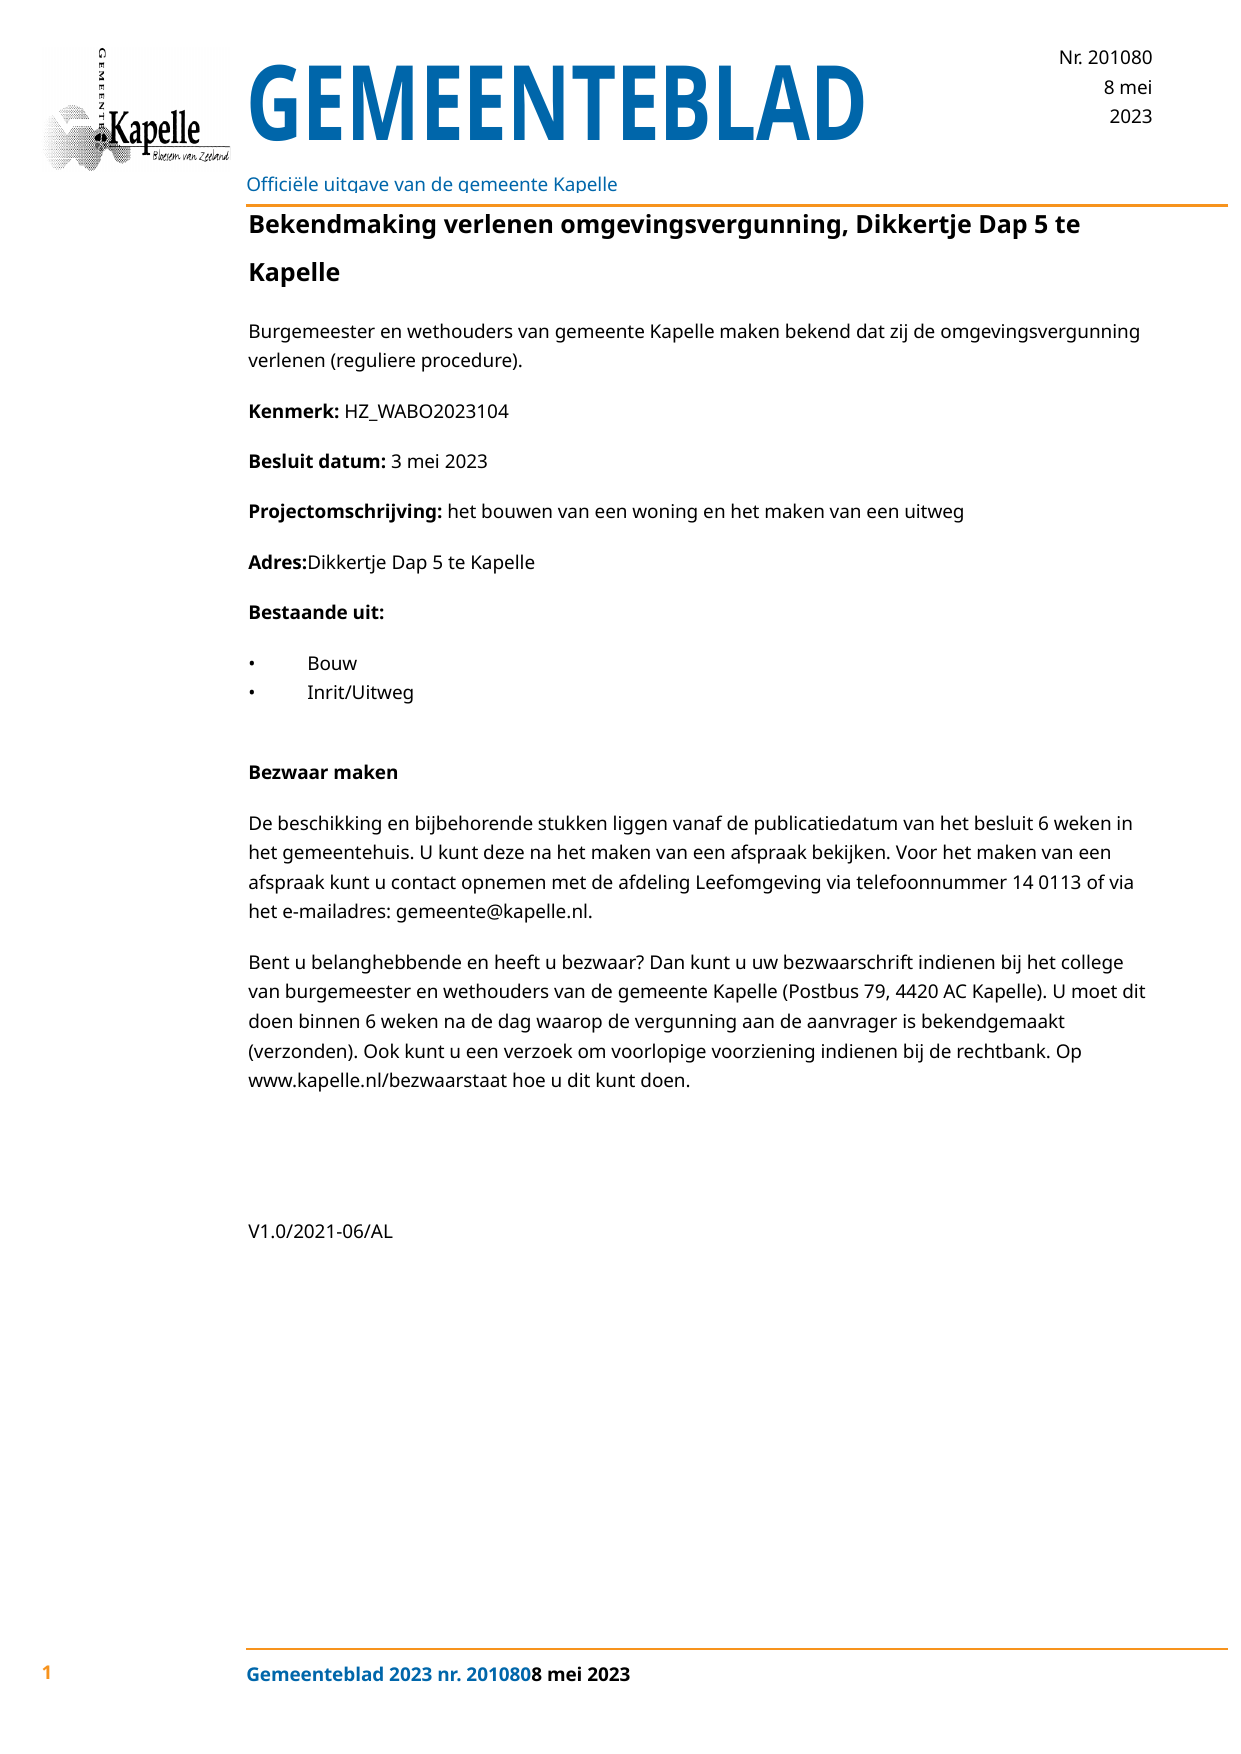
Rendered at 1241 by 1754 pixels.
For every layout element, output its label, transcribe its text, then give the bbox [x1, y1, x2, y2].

list Inrit/Uitweg [248, 679, 1152, 705]
text Bezwaar maken [248, 759, 1152, 785]
text Kenmerk: HZ_WABO2023104 [248, 398, 1152, 424]
text De beschikking en bijbehorende stukken liggen vanaf de publicatiedatum van het besluit 6 weken in het gemeentehuis. U kunt deze na het maken van een afspraak bekijken. Voor het maken van een afspraak kunt u contact opnemen met de afdeling Leefomgeving via telefoonnummer 14 0113 of via het e-mailadres: gemeente@kapelle.nl. [248, 810, 1152, 924]
text Besluit datum: 3 mei 2023 [248, 448, 1152, 474]
text Bekendmaking verlenen omgevingsvergunning, Dikkertje Dap 5 te Kapelle [248, 207, 1152, 288]
list Bouw [248, 650, 1152, 676]
text Projectomschrijving: het bouwen van een woning en het maken van een uitweg [248, 499, 1152, 524]
text Bestaande uit: [248, 599, 1152, 625]
text Adres:Dikkertje Dap 5 te Kapelle [248, 549, 1152, 575]
text V1.0/2021-06/AL [248, 1219, 1152, 1244]
text Burgemeester en wethouders van gemeente Kapelle maken bekend dat zij de omgevingsvergunning verlenen (reguliere procedure). [248, 318, 1152, 373]
picture [41, 47, 231, 172]
text Bent u belanghebbende en heeft u bezwaar? Dan kunt u uw bezwaarschrift indienen bij het college van burgemeester en wethouders van de gemeente Kapelle (Postbus 79, 4420 AC Kapelle). U moet dit doen binnen 6 weken na de dag waarop de vergunning aan de aanvrager is bekendgemaakt (verzonden). Ook kunt u een verzoek om voorlopige voorziening indienen bij de rechtbank. Op www.kapelle.nl/bezwaarstaat hoe u dit kunt doen. [248, 949, 1152, 1093]
